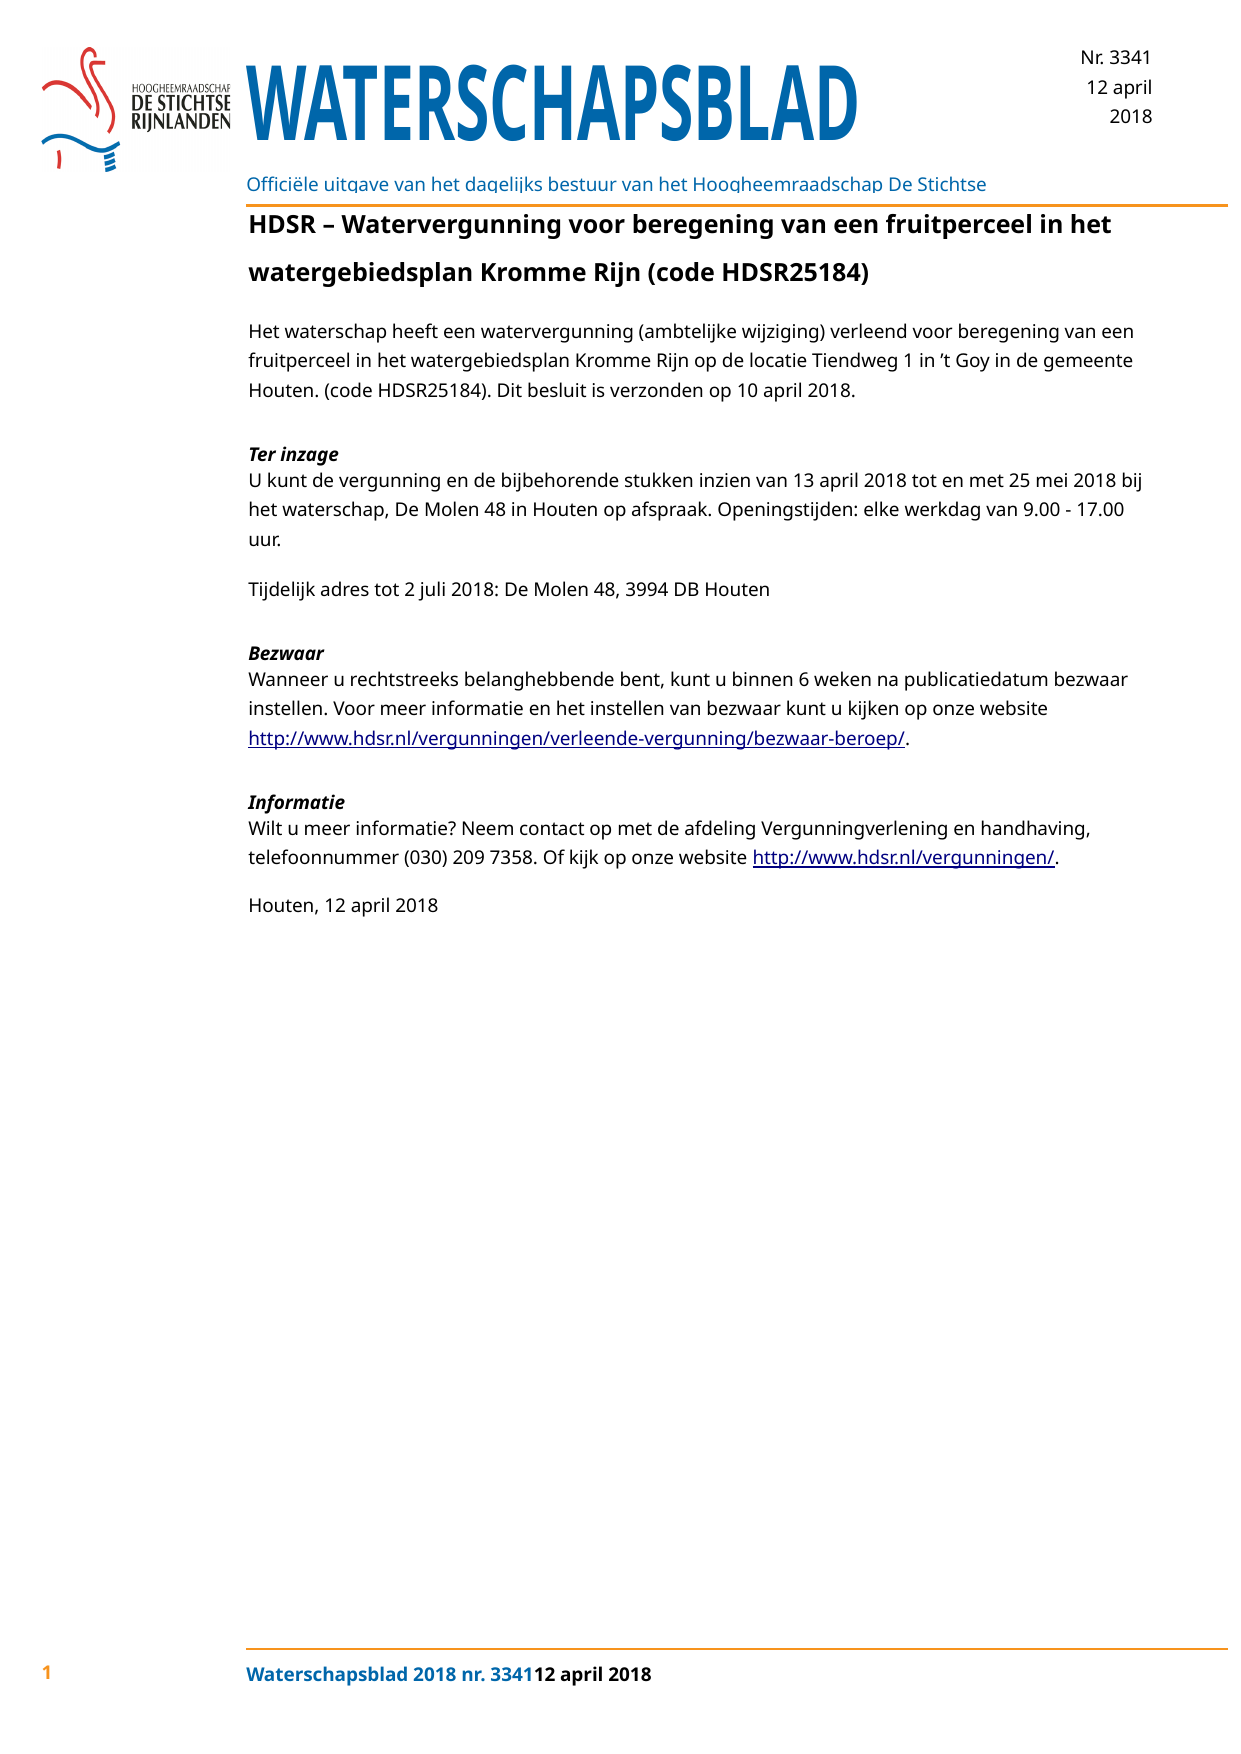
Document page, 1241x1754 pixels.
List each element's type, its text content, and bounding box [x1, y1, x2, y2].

text Houten, 12 april 2018 [248, 892, 1152, 918]
text Bezwaar [248, 640, 1152, 666]
text Het waterschap heeft een watervergunning (ambtelijke wijziging) verleend voor beregening van een fruitperceel in het watergebiedsplan Kromme Rijn op de locatie Tiendweg 1 in ’t Goy in de gemeente Houten. (code HDSR25184). Dit besluit is verzonden op 10 april 2018. [248, 318, 1152, 403]
text HDSR – Watervergunning voor beregening van een fruitperceel in het watergebiedsplan Kromme Rijn (code HDSR25184) [248, 207, 1152, 288]
text Ter inzage [248, 441, 1152, 467]
text Wanneer u rechtstreeks belanghebbende bent, kunt u binnen 6 weken na publicatiedatum bezwaar instellen. Voor meer informatie en het instellen van bezwaar kunt u kijken op onze website http://www.hdsr.nl/vergunningen/verleende-vergunning/bezwaar-beroep/. [248, 666, 1152, 751]
text U kunt de vergunning en de bijbehorende stukken inzien van 13 april 2018 tot en met 25 mei 2018 bij het waterschap, De Molen 48 in Houten op afspraak. Openingstijden: elke werkdag van 9.00 - 17.00 uur. [248, 467, 1152, 552]
text Informatie [248, 789, 1152, 815]
picture [41, 47, 231, 172]
text Wilt u meer informatie? Neem contact op met de afdeling Vergunningverlening en handhaving, telefoonnummer (030) 209 7358. Of kijk op onze website http://www.hdsr.nl/vergunningen/. [248, 815, 1152, 870]
text Tijdelijk adres tot 2 juli 2018: De Molen 48, 3994 DB Houten [248, 576, 1152, 602]
